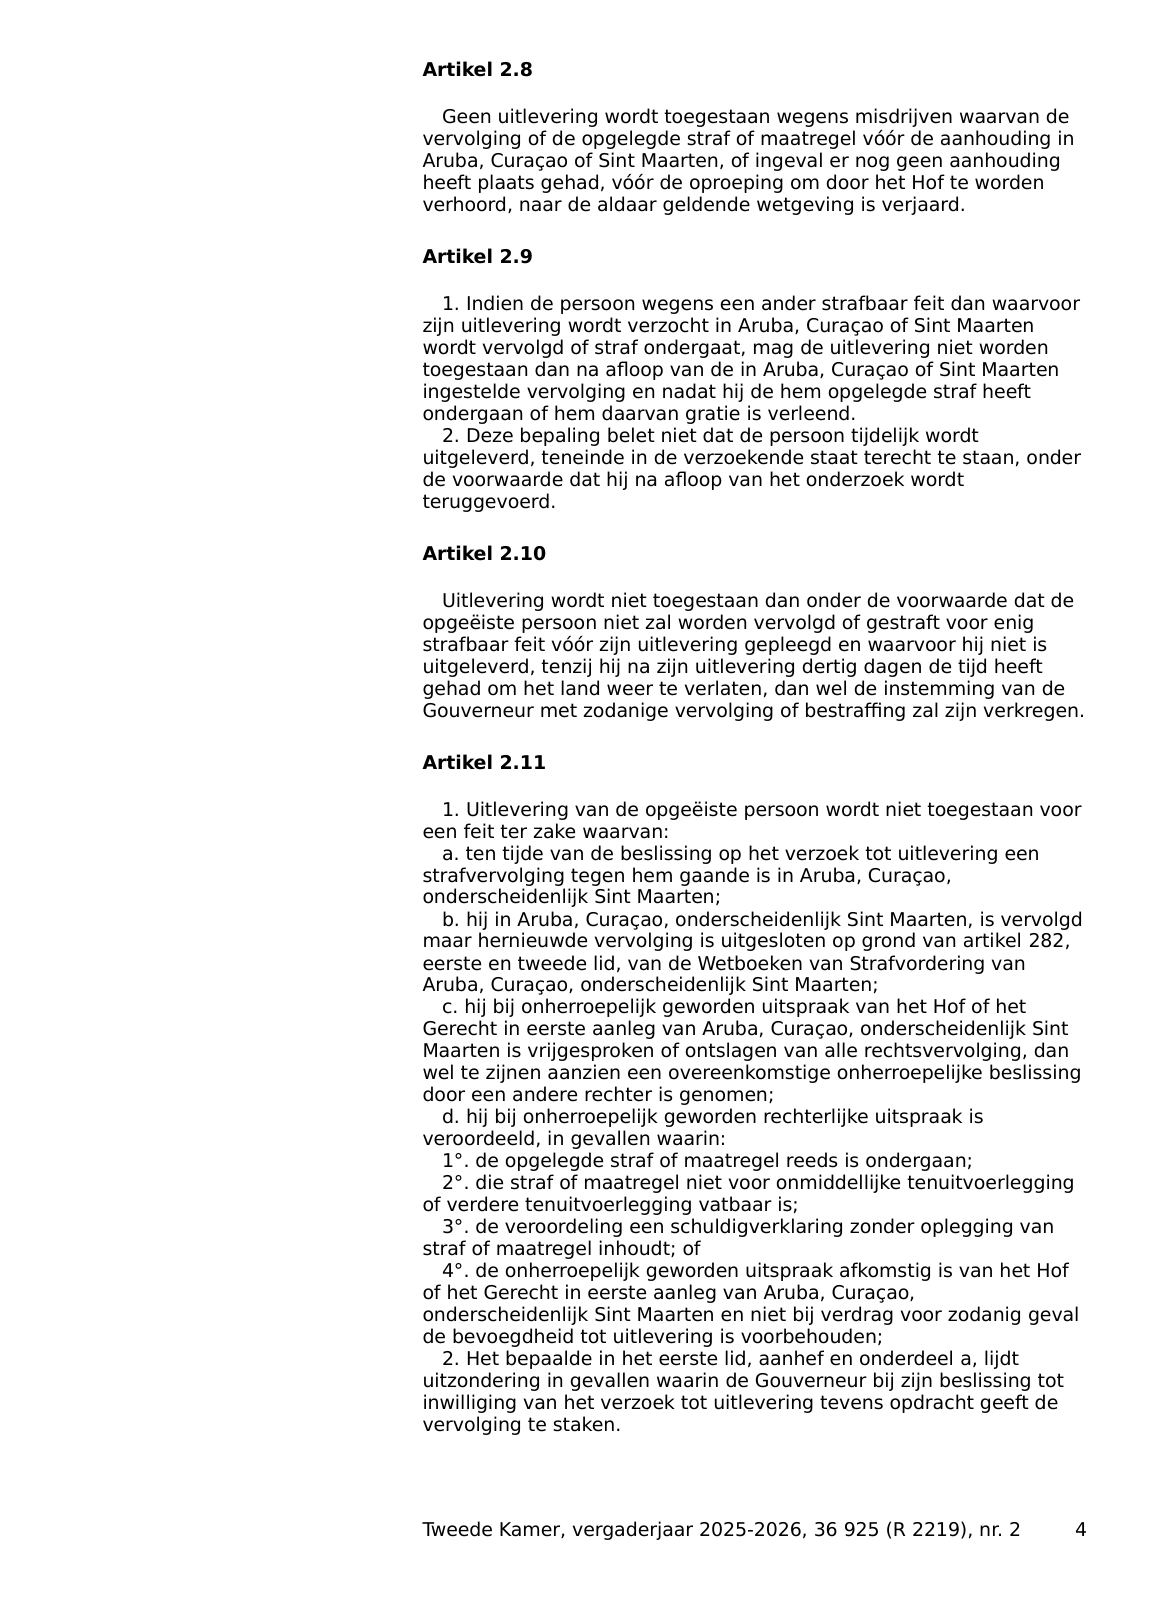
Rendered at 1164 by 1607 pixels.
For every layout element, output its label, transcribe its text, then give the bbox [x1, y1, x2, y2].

text 1. Uitlevering van de opgeëiste persoon wordt niet toegestaan voor een feit ter zake waarvan: [422, 798, 1087, 842]
text 2. Het bepaalde in het eerste lid, aanhef en onderdeel a, lijdt uitzondering in gevallen waarin de Gouverneur bij zijn beslissing tot inwilliging van het verzoek tot uitlevering tevens opdracht geeft de vervolging te staken. [422, 1348, 1087, 1436]
text 2. Deze bepaling belet niet dat de persoon tijdelijk wordt uitgeleverd, teneinde in de verzoekende staat terecht te staan, onder de voorwaarde dat hij na afloop van het onderzoek wordt teruggevoerd. [422, 425, 1087, 513]
text a. ten tijde van de beslissing op het verzoek tot uitlevering een strafvervolging tegen hem gaande is in Aruba, Curaçao, onderscheidenlijk Sint Maarten; [422, 842, 1087, 908]
text 1°. de opgelegde straf of maatregel reeds is ondergaan; [422, 1150, 1087, 1172]
text Uitlevering wordt niet toegestaan dan onder de voorwaarde dat de opgeëiste persoon niet zal worden vervolgd of gestraft voor enig strafbaar feit vóór zijn uitlevering gepleegd en waarvoor hij niet is uitgeleverd, tenzij hij na zijn uitlevering dertig dagen de tijd heeft gehad om het land weer te verlaten, dan wel de instemming van de Gouverneur met zodanige vervolging of bestraffing zal zijn verkregen. [422, 590, 1087, 722]
subtitle Artikel 2.9 [422, 246, 1087, 268]
text 2°. die straf of maatregel niet voor onmiddellijke tenuitvoerlegging of verdere tenuitvoerlegging vatbaar is; [422, 1172, 1087, 1216]
subtitle Artikel 2.11 [422, 752, 1087, 773]
subtitle Artikel 2.10 [422, 543, 1087, 565]
text b. hij in Aruba, Curaçao, onderscheidenlijk Sint Maarten, is vervolgd maar hernieuwde vervolging is uitgesloten op grond van artikel 282, eerste en tweede lid, van de Wetboeken van Strafvordering van Aruba, Curaçao, onderscheidenlijk Sint Maarten; [422, 908, 1087, 996]
subtitle Artikel 2.8 [422, 59, 1087, 81]
text 1. Indien de persoon wegens een ander strafbaar feit dan waarvoor zijn uitlevering wordt verzocht in Aruba, Curaçao of Sint Maarten wordt vervolgd of straf ondergaat, mag de uitlevering niet worden toegestaan dan na afloop van de in Aruba, Curaçao of Sint Maarten ingestelde vervolging en nadat hij de hem opgelegde straf heeft ondergaan of hem daarvan gratie is verleend. [422, 293, 1087, 425]
text 3°. de veroordeling een schuldigverklaring zonder oplegging van straf of maatregel inhoudt; of [422, 1216, 1087, 1260]
text Geen uitlevering wordt toegestaan wegens misdrijven waarvan de vervolging of de opgelegde straf of maatregel vóór de aanhouding in Aruba, Curaçao of Sint Maarten, of ingeval er nog geen aanhouding heeft plaats gehad, vóór de oproeping om door het Hof te worden verhoord, naar de aldaar geldende wetgeving is verjaard. [422, 106, 1087, 216]
text 4°. de onherroepelijk geworden uitspraak afkomstig is van het Hof of het Gerecht in eerste aanleg van Aruba, Curaçao, onderscheidenlijk Sint Maarten en niet bij verdrag voor zodanig geval de bevoegdheid tot uitlevering is voorbehouden; [422, 1260, 1087, 1348]
text c. hij bij onherroepelijk geworden uitspraak van het Hof of het Gerecht in eerste aanleg van Aruba, Curaçao, onderscheidenlijk Sint Maarten is vrijgesproken of ontslagen van alle rechtsvervolging, dan wel te zijnen aanzien een overeenkomstige onherroepelijke beslissing door een andere rechter is genomen; [422, 996, 1087, 1106]
text d. hij bij onherroepelijk geworden rechterlijke uitspraak is veroordeeld, in gevallen waarin: [422, 1106, 1087, 1150]
